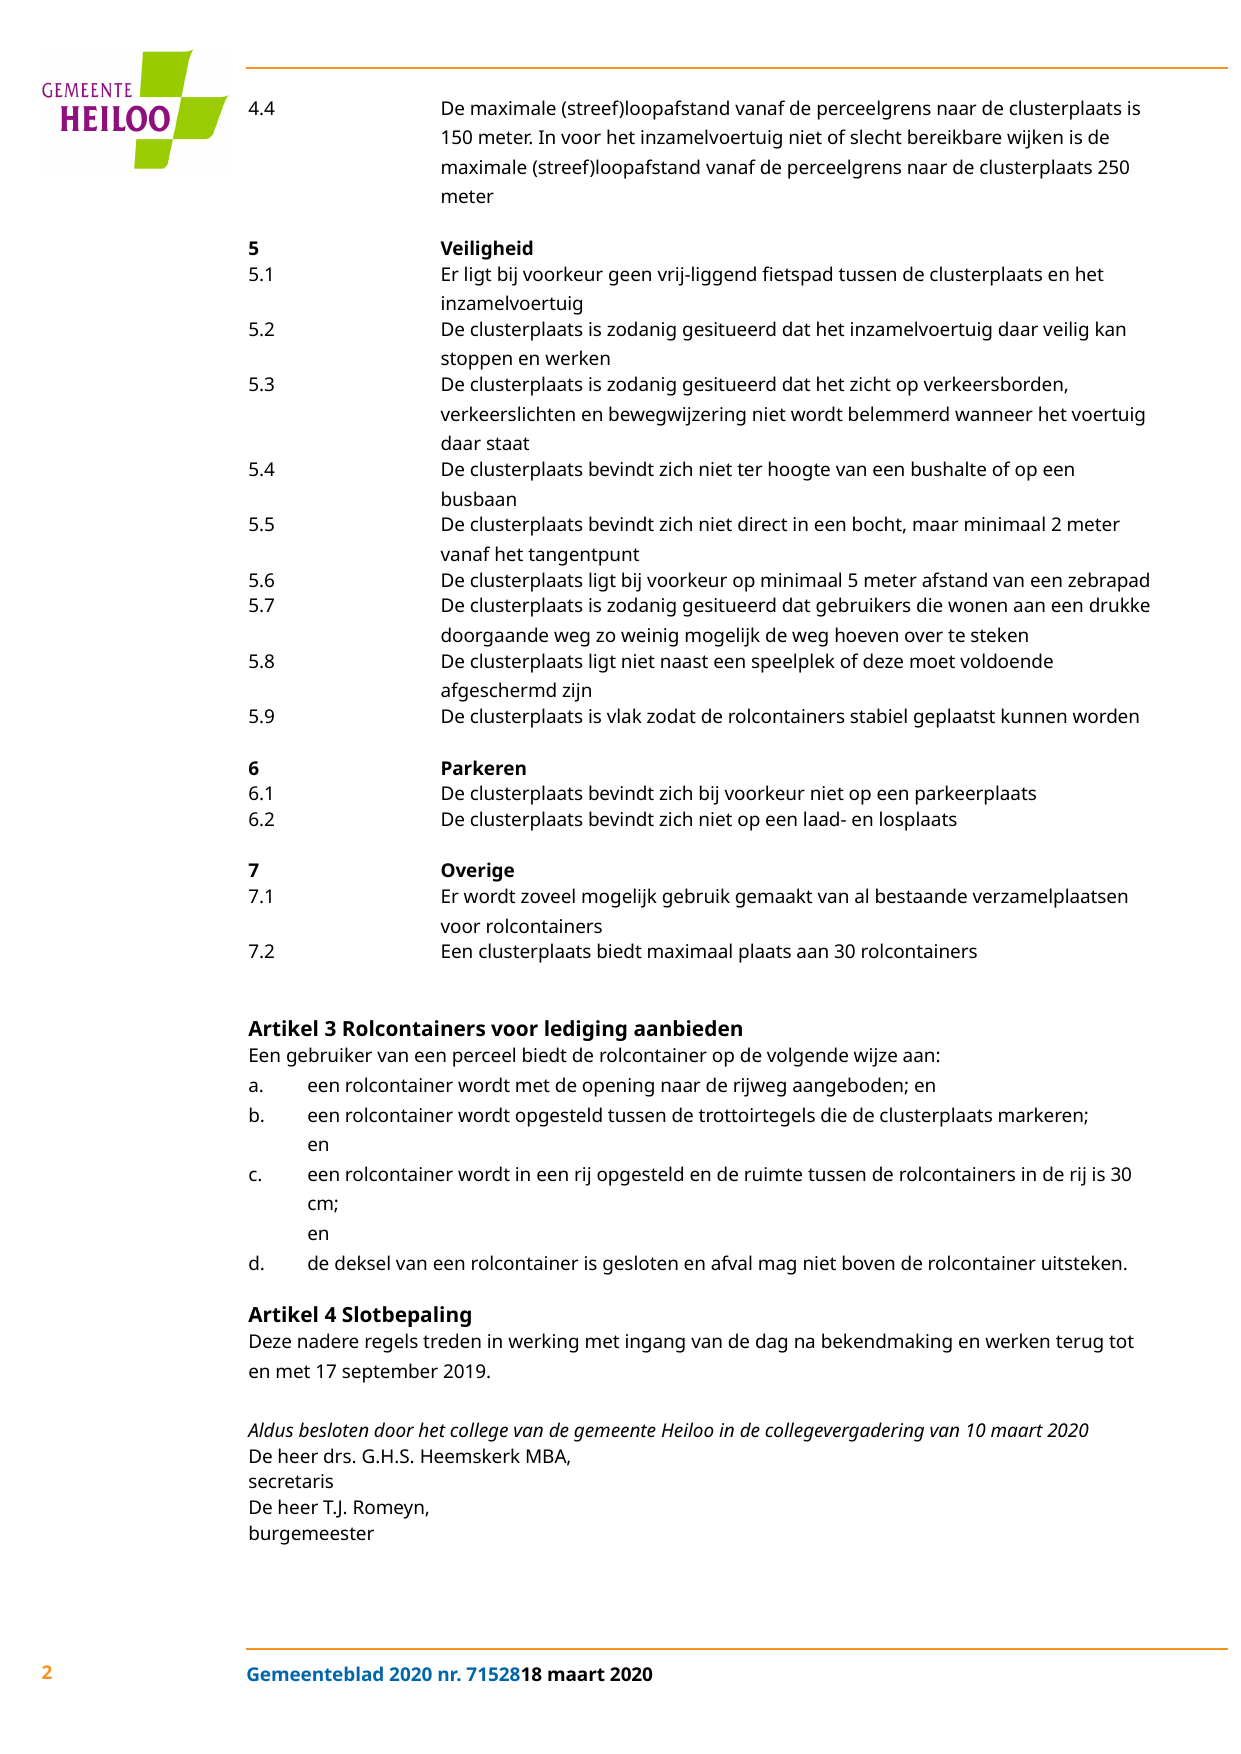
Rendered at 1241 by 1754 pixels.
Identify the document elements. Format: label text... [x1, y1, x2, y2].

table_cell [248, 209, 440, 235]
text De heer drs. G.H.S. Heemskerk MBA, [248, 1443, 1152, 1469]
table_cell 5.1 [248, 261, 440, 316]
table_cell [440, 209, 1152, 235]
table_cell 7.2 [248, 939, 440, 964]
table_cell 7 [248, 858, 440, 883]
list de deksel van een rolcontainer is gesloten en afval mag niet boven de rolcontainer uitsteken. [248, 1250, 1152, 1275]
list een rolcontainer wordt met de opening naar de rijweg aangeboden; en [248, 1072, 1152, 1098]
text secretaris [248, 1469, 1152, 1494]
text Artikel 3 Rolcontainers voor lediging aanbieden [248, 1014, 1152, 1043]
list en [248, 1220, 1152, 1246]
table_cell 4.4 [248, 95, 440, 209]
text Artikel 4 Slotbepaling [248, 1300, 1152, 1328]
table_cell 5.9 [248, 703, 440, 729]
table_cell [248, 964, 440, 990]
table_cell [248, 832, 440, 858]
table_cell De clusterplaats bevindt zich bij voorkeur niet op een parkeerplaats [440, 780, 1152, 806]
table_cell De clusterplaats bevindt zich niet direct in een bocht, maar minimaal 2 meter vanaf het tangentpunt [440, 512, 1152, 567]
table_cell 5 [248, 235, 440, 261]
table_cell Parkeren [440, 755, 1152, 780]
table_cell Veiligheid [440, 235, 1152, 261]
text Een gebruiker van een perceel biedt de rolcontainer op de volgende wijze aan: [248, 1043, 1152, 1068]
picture [41, 47, 231, 172]
table_cell 5.3 [248, 371, 440, 456]
list een rolcontainer wordt in een rij opgesteld en de ruimte tussen de rolcontainers in de rij is 30 cm; [248, 1161, 1152, 1216]
table_cell 7.1 [248, 883, 440, 939]
text Aldus besloten door het college van de gemeente Heiloo in de collegevergadering van 10 maart 2020 [248, 1417, 1152, 1443]
table_cell Overige [440, 858, 1152, 883]
table_cell De clusterplaats bevindt zich niet op een laad- en losplaats [440, 806, 1152, 832]
table_cell 5.5 [248, 512, 440, 567]
table_cell 5.4 [248, 456, 440, 512]
text Deze nadere regels treden in werking met ingang van de dag na bekendmaking en werken terug tot en met 17 september 2019. [248, 1328, 1152, 1384]
table_cell De maximale (streef)loopafstand vanaf de perceelgrens naar de clusterplaats is 150 meter. In voor het inzamelvoertuig niet of slecht bereikbare wijken is de maximale (streef)loopafstand vanaf de perceelgrens naar de clusterplaats 250 meter [440, 95, 1152, 209]
table_cell De clusterplaats bevindt zich niet ter hoogte van een bushalte of op een busbaan [440, 456, 1152, 512]
table_cell De clusterplaats is zodanig gesitueerd dat het zicht op verkeersborden, verkeerslichten en bewegwijzering niet wordt belemmerd wanneer het voertuig daar staat [440, 371, 1152, 456]
table_cell De clusterplaats ligt bij voorkeur op minimaal 5 meter afstand van een zebrapad [440, 567, 1152, 593]
table_cell Er ligt bij voorkeur geen vrij-liggend fietspad tussen de clusterplaats en het inzamelvoertuig [440, 261, 1152, 316]
table_cell De clusterplaats ligt niet naast een speelplek of deze moet voldoende afgeschermd zijn [440, 648, 1152, 703]
table_cell 6 [248, 755, 440, 780]
list een rolcontainer wordt opgesteld tussen de trottoirtegels die de clusterplaats markeren; [248, 1102, 1152, 1127]
table_cell 6.2 [248, 806, 440, 832]
table_cell De clusterplaats is vlak zodat de rolcontainers stabiel geplaatst kunnen worden [440, 703, 1152, 729]
table_cell De clusterplaats is zodanig gesitueerd dat het inzamelvoertuig daar veilig kan stoppen en werken [440, 316, 1152, 371]
table_cell 5.8 [248, 648, 440, 703]
table_cell Er wordt zoveel mogelijk gebruik gemaakt van al bestaande verzamelplaatsen voor rolcontainers [440, 883, 1152, 939]
table_cell [440, 964, 1152, 990]
table_cell 6.1 [248, 780, 440, 806]
table_cell 5.7 [248, 593, 440, 648]
table_cell [440, 729, 1152, 755]
text burgemeester [248, 1520, 1152, 1546]
table_cell Een clusterplaats biedt maximaal plaats aan 30 rolcontainers [440, 939, 1152, 964]
table_cell 5.6 [248, 567, 440, 593]
table_cell 5.2 [248, 316, 440, 371]
table_cell [440, 832, 1152, 858]
list en [248, 1131, 1152, 1157]
text De heer T.J. Romeyn, [248, 1494, 1152, 1520]
table_cell [248, 729, 440, 755]
table_cell De clusterplaats is zodanig gesitueerd dat gebruikers die wonen aan een drukke doorgaande weg zo weinig mogelijk de weg hoeven over te steken [440, 593, 1152, 648]
